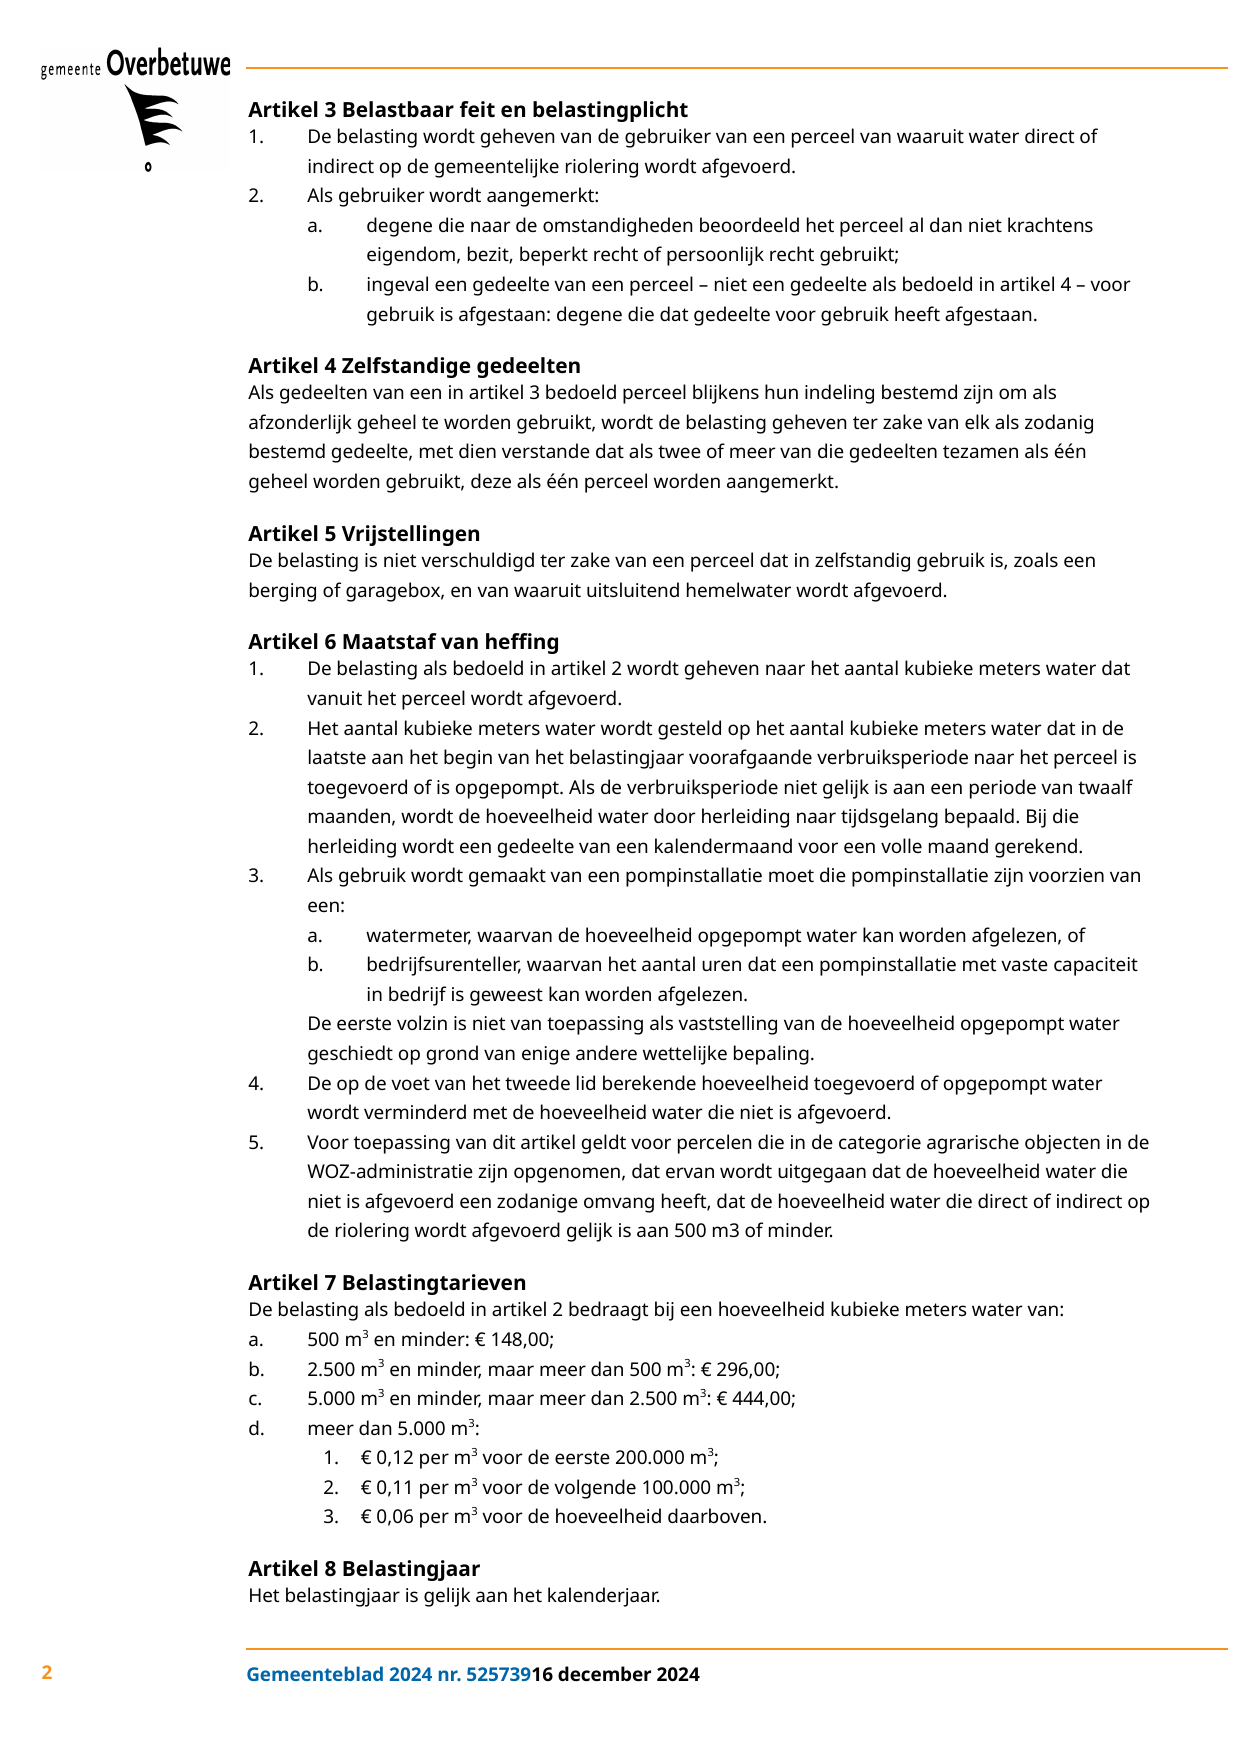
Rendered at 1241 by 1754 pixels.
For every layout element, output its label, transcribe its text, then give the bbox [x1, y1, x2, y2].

list watermeter, waarvan de hoeveelheid opgepompt water kan worden afgelezen, of [307, 922, 1152, 948]
list degene die naar de omstandigheden beoordeeld het perceel al dan niet krachtens eigendom, bezit, beperkt recht of persoonlijk recht gebruikt; [307, 212, 1152, 267]
list 2.500 m3 en minder, maar meer dan 500 m3: € 296,00; [248, 1356, 1152, 1381]
list De eerste volzin is niet van toepassing als vaststelling van de hoeveelheid opgepompt water geschiedt op grond van enige andere wettelijke bepaling. [248, 1011, 1152, 1066]
text Artikel 5 Vrijstellingen [248, 519, 1152, 547]
text Artikel 3 Belastbaar feit en belastingplicht [248, 95, 1152, 123]
list De op de voet van het tweede lid berekende hoeveelheid toegevoerd of opgepompt water wordt verminderd met de hoeveelheid water die niet is afgevoerd. [248, 1070, 1152, 1125]
list De belasting wordt geheven van de gebruiker van een perceel van waaruit water direct of indirect op de gemeentelijke riolering wordt afgevoerd. [248, 123, 1152, 178]
list De belasting als bedoeld in artikel 2 wordt geheven naar het aantal kubieke meters water dat vanuit het perceel wordt afgevoerd. [248, 656, 1152, 711]
list 500 m3 en minder: € 148,00; [248, 1326, 1152, 1352]
list € 0,12 per m3 voor de eerste 200.000 m3; [323, 1444, 1152, 1470]
list ingeval een gedeelte van een perceel – niet een gedeelte als bedoeld in artikel 4 – voor gebruik is afgestaan: degene die dat gedeelte voor gebruik heeft afgestaan. [307, 271, 1152, 326]
list € 0,11 per m3 voor de volgende 100.000 m3; [323, 1474, 1152, 1500]
text Het belastingjaar is gelijk aan het kalenderjaar. [248, 1582, 1152, 1608]
text Als gedeelten van een in artikel 3 bedoeld perceel blijkens hun indeling bestemd zijn om als afzonderlijk geheel te worden gebruikt, wordt de belasting geheven ter zake van elk als zodanig bestemd gedeelte, met dien verstande dat als twee of meer van die gedeelten tezamen als één geheel worden gebruikt, deze als één perceel worden aangemerkt. [248, 379, 1152, 494]
text De belasting is niet verschuldigd ter zake van een perceel dat in zelfstandig gebruik is, zoals een berging of garagebox, en van waaruit uitsluitend hemelwater wordt afgevoerd. [248, 547, 1152, 602]
list € 0,06 per m3 voor de hoeveelheid daarboven. [323, 1504, 1152, 1529]
text De belasting als bedoeld in artikel 2 bedraagt bij een hoeveelheid kubieke meters water van: [248, 1297, 1152, 1322]
text Artikel 4 Zelfstandige gedeelten [248, 351, 1152, 379]
list meer dan 5.000 m3: [248, 1415, 1152, 1441]
text Artikel 8 Belastingjaar [248, 1554, 1152, 1582]
list Het aantal kubieke meters water wordt gesteld op het aantal kubieke meters water dat in de laatste aan het begin van het belastingjaar voorafgaande verbruiksperiode naar het perceel is toegevoerd of is opgepompt. Als de verbruiksperiode niet gelijk is aan een periode van twaalf maanden, wordt de hoeveelheid water door herleiding naar tijdsgelang bepaald. Bij die herleiding wordt een gedeelte van een kalendermaand voor een volle maand gerekend. [248, 715, 1152, 859]
list 5.000 m3 en minder, maar meer dan 2.500 m3: € 444,00; [248, 1385, 1152, 1411]
picture [41, 47, 231, 172]
list Voor toepassing van dit artikel geldt voor percelen die in de categorie agrarische objecten in de WOZ-administratie zijn opgenomen, dat ervan wordt uitgegaan dat de hoeveelheid water die niet is afgevoerd een zodanige omvang heeft, dat de hoeveelheid water die direct of indirect op de riolering wordt afgevoerd gelijk is aan 500 m3 of minder. [248, 1129, 1152, 1243]
text Artikel 7 Belastingtarieven [248, 1268, 1152, 1297]
list Als gebruik wordt gemaakt van een pompinstallatie moet die pompinstallatie zijn voorzien van een: [248, 863, 1152, 918]
text Artikel 6 Maatstaf van heffing [248, 627, 1152, 656]
list bedrijfsurenteller, waarvan het aantal uren dat een pompinstallatie met vaste capaciteit in bedrijf is geweest kan worden afgelezen. [307, 951, 1152, 1007]
list Als gebruiker wordt aangemerkt: [248, 182, 1152, 208]
